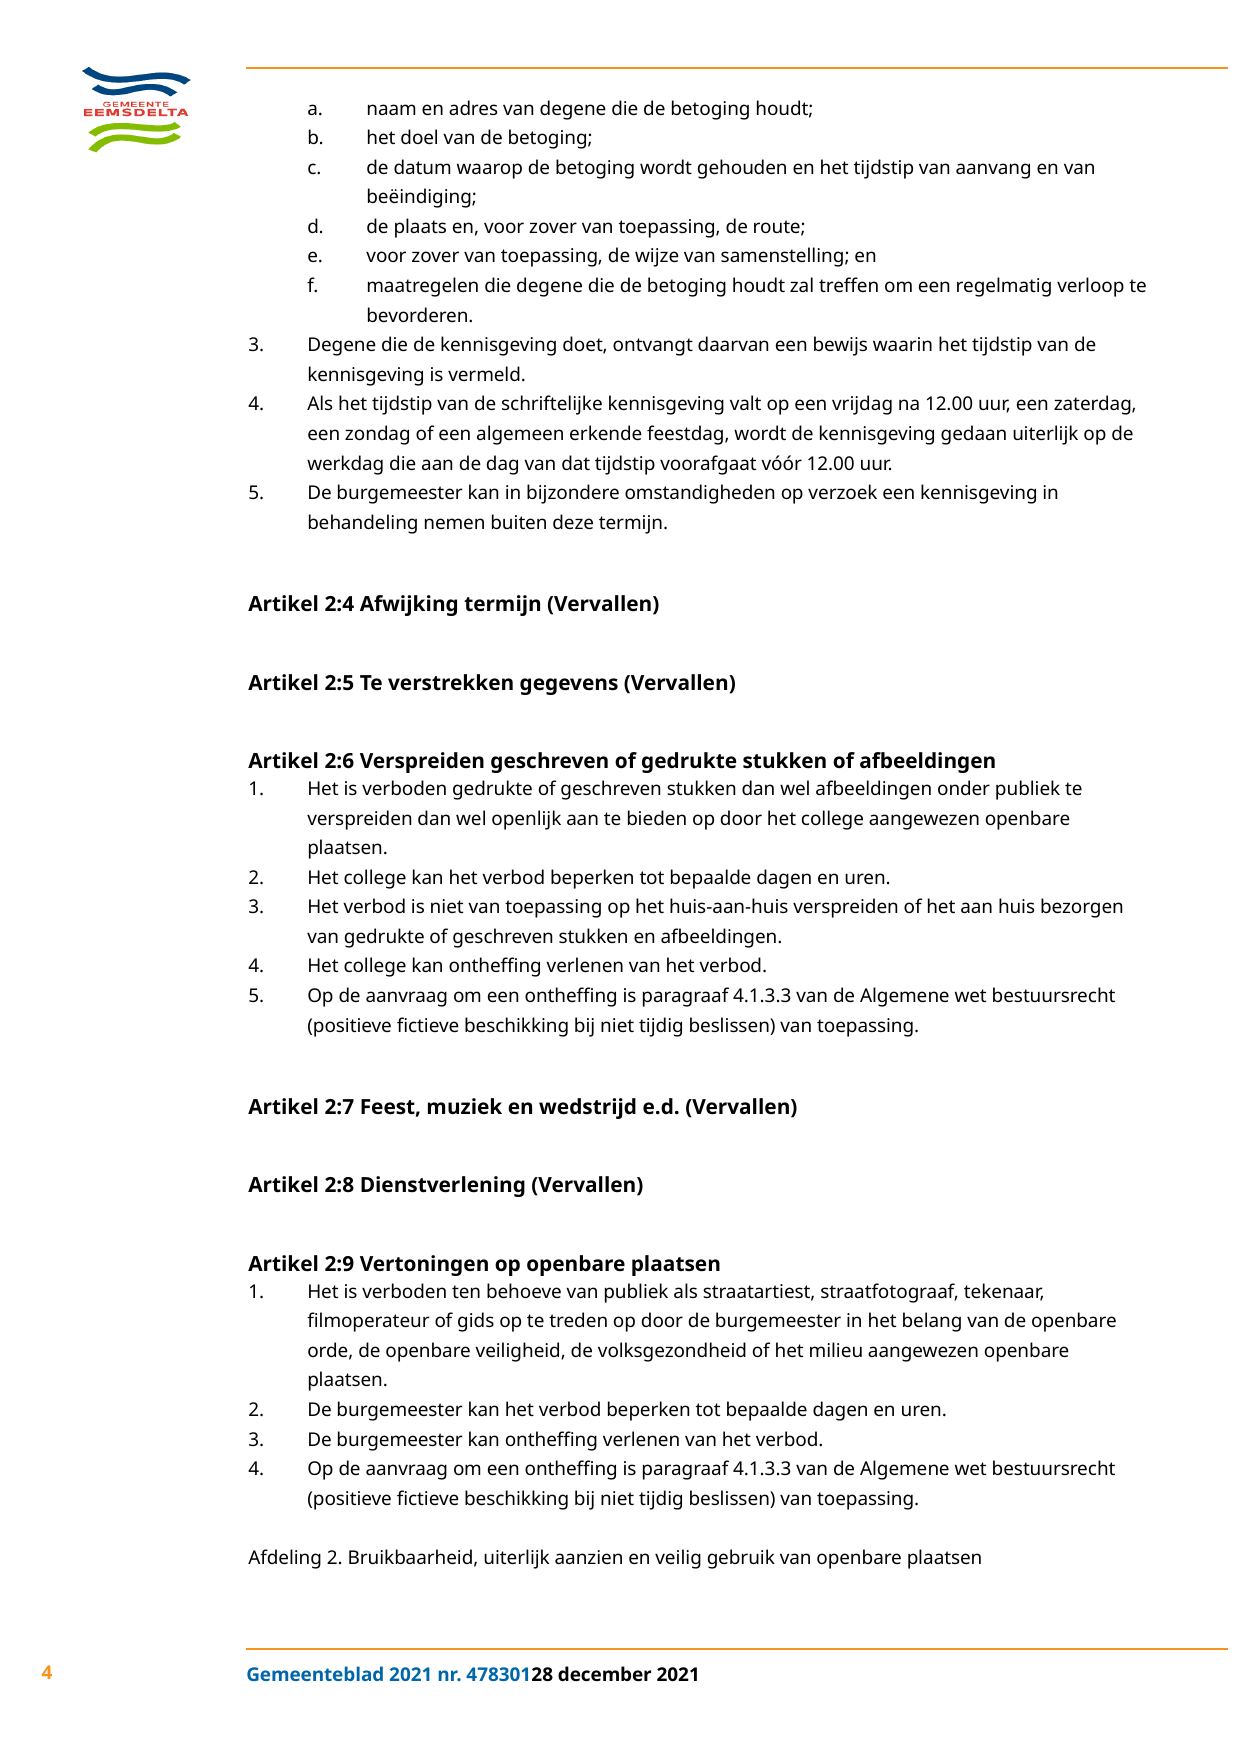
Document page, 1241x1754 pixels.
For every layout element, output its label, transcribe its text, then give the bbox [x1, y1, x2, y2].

list Het is verboden gedrukte of geschreven stukken dan wel afbeeldingen onder publiek te verspreiden dan wel openlijk aan te bieden op door het college aangewezen openbare plaatsen. [248, 775, 1152, 860]
list De burgemeester kan ontheffing verlenen van het verbod. [248, 1426, 1152, 1452]
text Artikel 2:9 Vertoningen op openbare plaatsen [248, 1249, 1152, 1278]
picture [41, 47, 231, 172]
list voor zover van toepassing, de wijze van samenstelling; en [307, 243, 1152, 268]
list het doel van de betoging; [307, 124, 1152, 150]
list Op de aanvraag om een ontheffing is paragraaf 4.1.3.3 van de Algemene wet bestuursrecht (positieve fictieve beschikking bij niet tijdig beslissen) van toepassing. [248, 982, 1152, 1037]
list Het verbod is niet van toepassing op het huis-aan-huis verspreiden of het aan huis bezorgen van gedrukte of geschreven stukken en afbeeldingen. [248, 893, 1152, 949]
text Artikel 2:4 Afwijking termijn (Vervallen) [248, 589, 1152, 617]
list Op de aanvraag om een ontheffing is paragraaf 4.1.3.3 van de Algemene wet bestuursrecht (positieve fictieve beschikking bij niet tijdig beslissen) van toepassing. [248, 1455, 1152, 1511]
list de plaats en, voor zover van toepassing, de route; [307, 213, 1152, 239]
text Artikel 2:8 Dienstverlening (Vervallen) [248, 1171, 1152, 1199]
list Het is verboden ten behoeve van publiek als straatartiest, straatfotograaf, tekenaar, filmoperateur of gids op te treden op door de burgemeester in het belang van de openbare orde, de openbare veiligheid, de volksgezondheid of het milieu aangewezen openbare plaatsen. [248, 1278, 1152, 1392]
list naam en adres van degene die de betoging houdt; [307, 95, 1152, 121]
text Artikel 2:7 Feest, muziek en wedstrijd e.d. (Vervallen) [248, 1092, 1152, 1120]
text Artikel 2:5 Te verstrekken gegevens (Vervallen) [248, 668, 1152, 696]
list de datum waarop de betoging wordt gehouden en het tijdstip van aanvang en van beëindiging; [307, 154, 1152, 209]
list De burgemeester kan in bijzondere omstandigheden op verzoek een kennisgeving in behandeling nemen buiten deze termijn. [248, 479, 1152, 535]
list Als het tijdstip van de schriftelijke kennisgeving valt op een vrijdag na 12.00 uur, een zaterdag, een zondag of een algemeen erkende feestdag, wordt de kennisgeving gedaan uiterlijk op de werkdag die aan de dag van dat tijdstip voorafgaat vóór 12.00 uur. [248, 391, 1152, 476]
text Artikel 2:6 Verspreiden geschreven of gedrukte stukken of afbeeldingen [248, 747, 1152, 775]
list De burgemeester kan het verbod beperken tot bepaalde dagen en uren. [248, 1396, 1152, 1422]
list Degene die de kennisgeving doet, ontvangt daarvan een bewijs waarin het tijdstip van de kennisgeving is vermeld. [248, 331, 1152, 387]
list Het college kan het verbod beperken tot bepaalde dagen en uren. [248, 864, 1152, 889]
text Afdeling 2. Bruikbaarheid, uiterlijk aanzien en veilig gebruik van openbare plaatsen [248, 1544, 1152, 1570]
list maatregelen die degene die de betoging houdt zal treffen om een regelmatig verloop te bevorderen. [307, 272, 1152, 328]
list Het college kan ontheffing verlenen van het verbod. [248, 953, 1152, 978]
